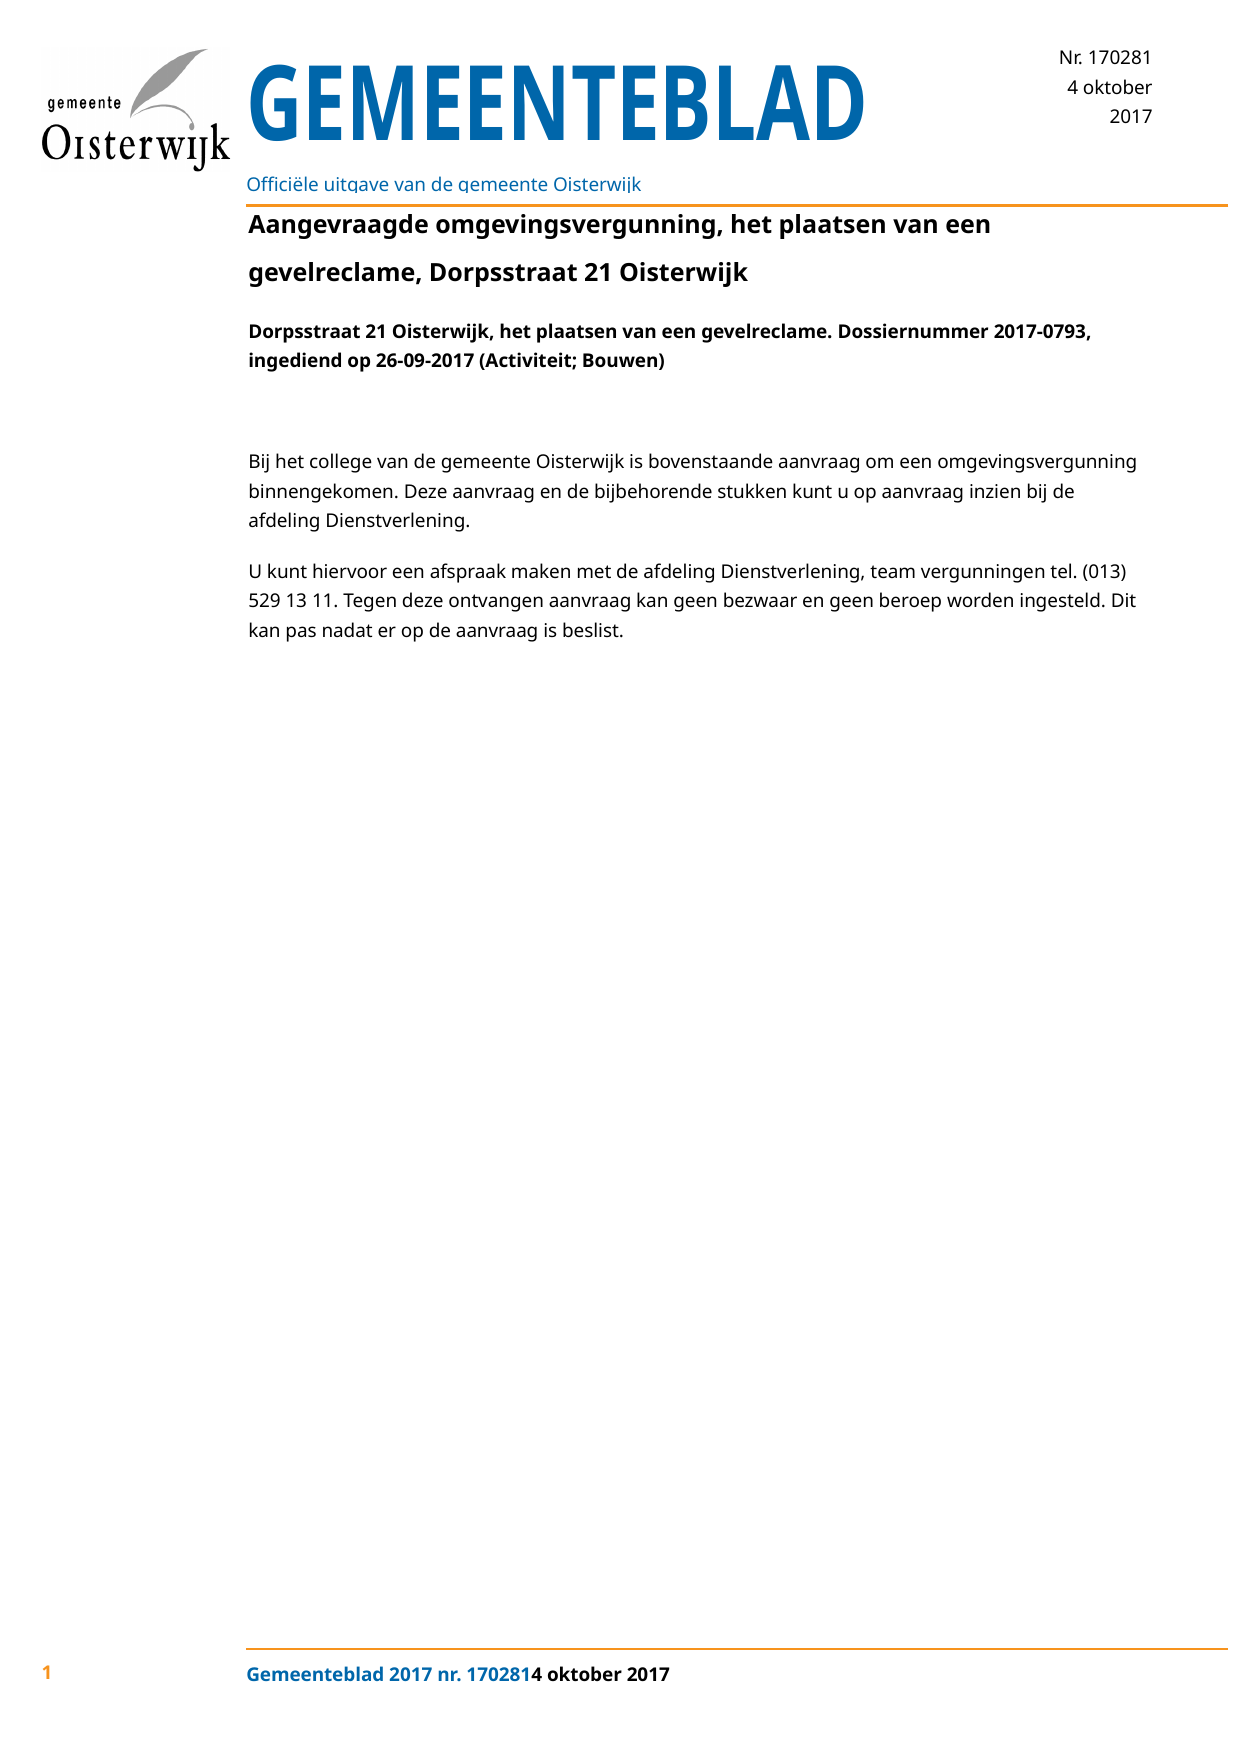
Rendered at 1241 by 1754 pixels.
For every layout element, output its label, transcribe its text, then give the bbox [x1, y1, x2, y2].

text Bij het college van de gemeente Oisterwijk is bovenstaande aanvraag om een omgevingsvergunning binnengekomen. Deze aanvraag en de bijbehorende stukken kunt u op aanvraag inzien bij de afdeling Dienstverlening. [248, 448, 1152, 533]
text Dorpsstraat 21 Oisterwijk, het plaatsen van een gevelreclame. Dossiernummer 2017-0793, ingediend op 26-09-2017 (Activiteit; Bouwen) [248, 318, 1152, 373]
text Aangevraagde omgevingsvergunning, het plaatsen van een gevelreclame, Dorpsstraat 21 Oisterwijk [248, 207, 1152, 288]
text U kunt hiervoor een afspraak maken met de afdeling Dienstverlening, team vergunningen tel. (013) 529 13 11. Tegen deze ontvangen aanvraag kan geen bezwaar en geen beroep worden ingesteld. Dit kan pas nadat er op de aanvraag is beslist. [248, 558, 1152, 643]
picture [41, 47, 231, 172]
